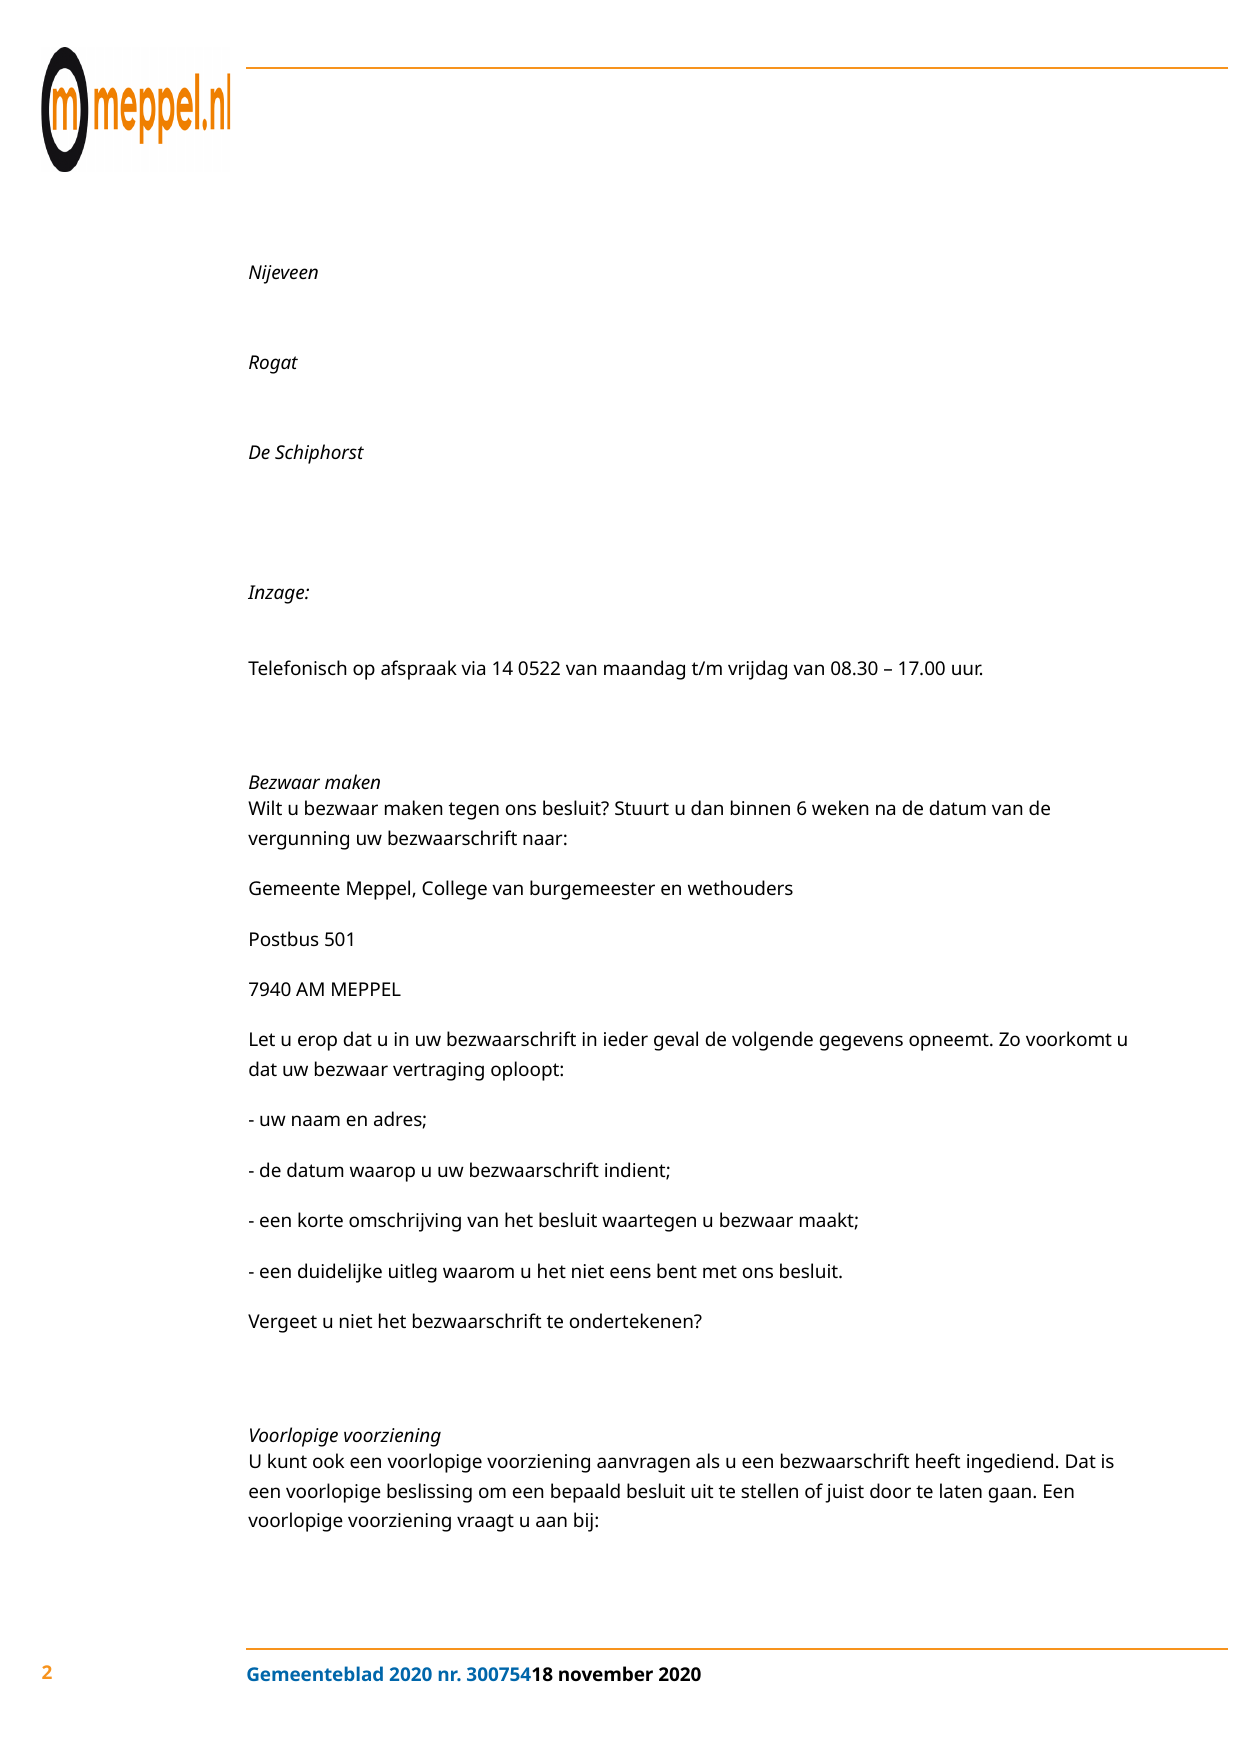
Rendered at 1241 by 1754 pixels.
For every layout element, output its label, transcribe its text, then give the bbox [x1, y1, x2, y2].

text - de datum waarop u uw bezwaarschrift indient; [248, 1157, 1152, 1183]
text Telefonisch op afspraak via 14 0522 van maandag t/m vrijdag van 08.30 – 17.00 uur. [248, 655, 1152, 681]
text Postbus 501 [248, 926, 1152, 951]
text Nijeveen [248, 259, 1152, 285]
text 7940 AM MEPPEL [248, 976, 1152, 1002]
text Bezwaar maken [248, 769, 1152, 795]
text De Schiphorst [248, 439, 1152, 465]
text U kunt ook een voorlopige voorziening aanvragen als u een bezwaarschrift heeft ingediend. Dat is een voorlopige beslissing om een bepaald besluit uit te stellen of juist door te laten gaan. Een voorlopige voorziening vraagt u aan bij: [248, 1448, 1152, 1533]
picture [41, 47, 231, 172]
text Gemeente Meppel, College van burgemeester en wethouders [248, 875, 1152, 901]
text Let u erop dat u in uw bezwaarschrift in ieder geval de volgende gegevens opneemt. Zo voorkomt u dat uw bezwaar vertraging oploopt: [248, 1027, 1152, 1082]
text - een duidelijke uitleg waarom u het niet eens bent met ons besluit. [248, 1258, 1152, 1283]
text - uw naam en adres; [248, 1107, 1152, 1132]
text Voorlopige voorziening [248, 1423, 1152, 1448]
text Rogat [248, 349, 1152, 375]
text - een korte omschrijving van het besluit waartegen u bezwaar maakt; [248, 1207, 1152, 1233]
text Inzage: [248, 579, 1152, 605]
text Wilt u bezwaar maken tegen ons besluit? Stuurt u dan binnen 6 weken na de datum van de vergunning uw bezwaarschrift naar: [248, 795, 1152, 851]
text Vergeet u niet het bezwaarschrift te ondertekenen? [248, 1308, 1152, 1334]
